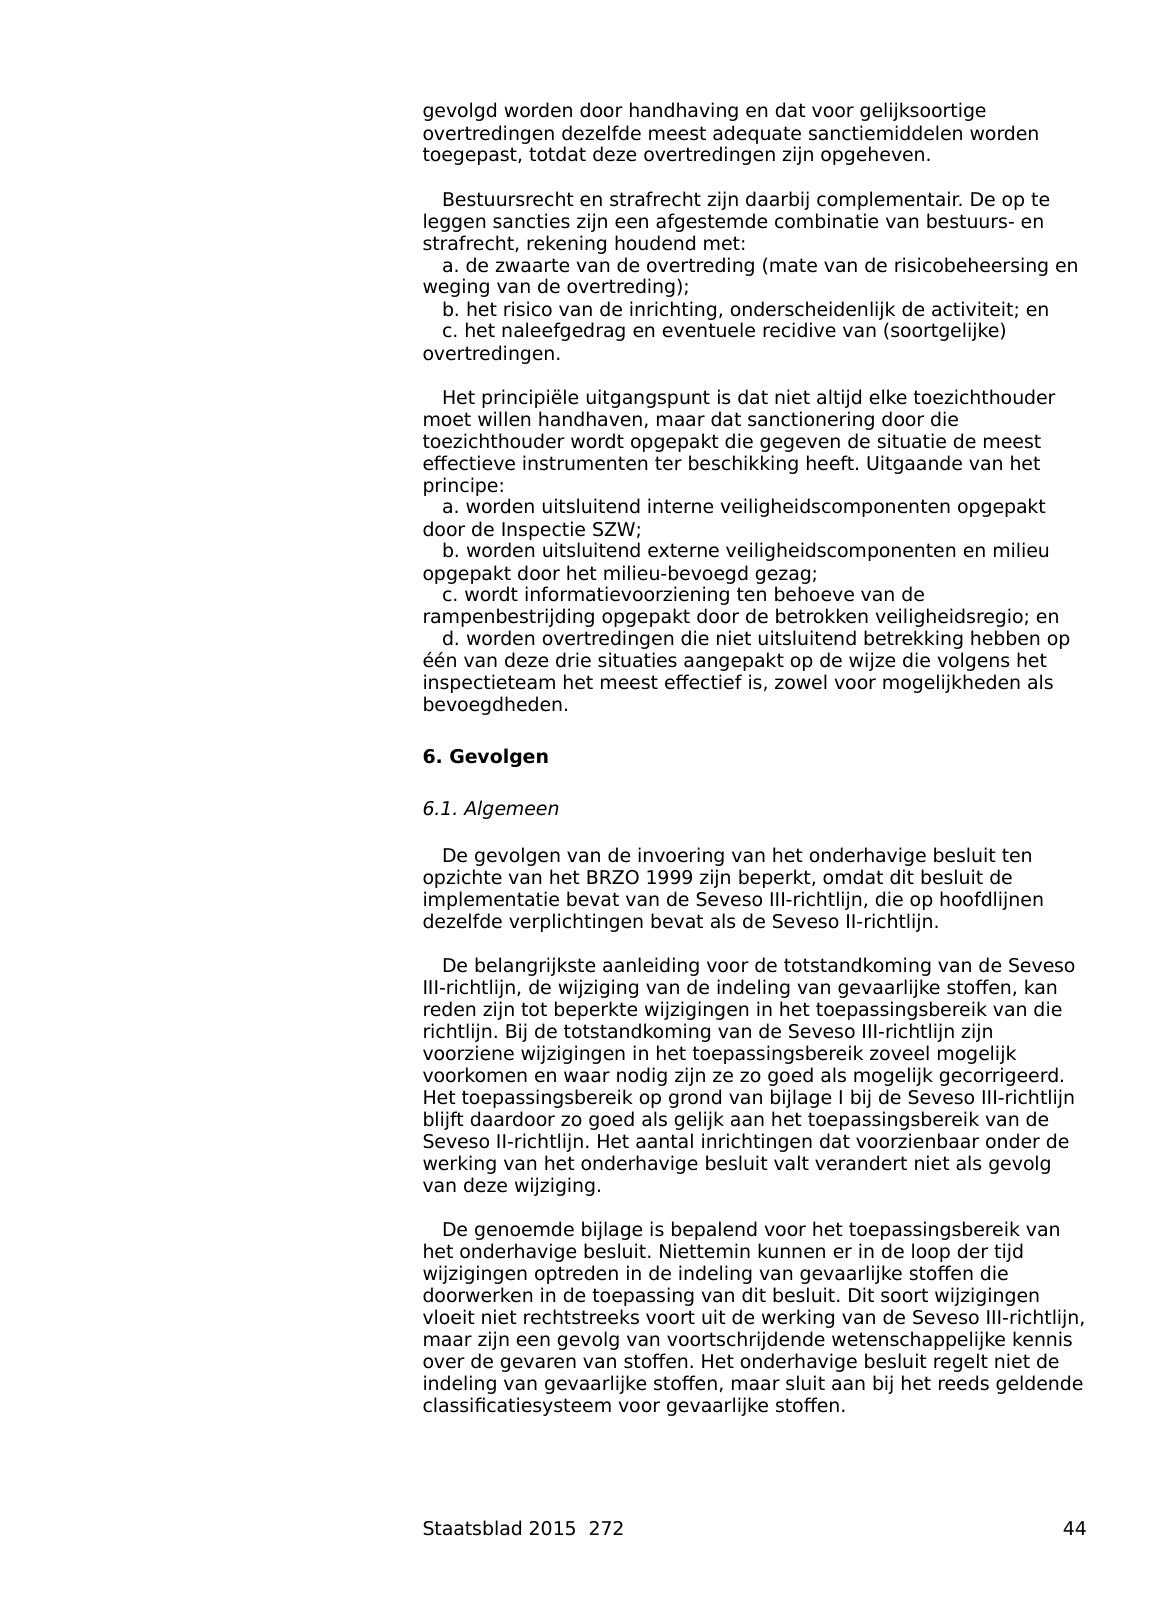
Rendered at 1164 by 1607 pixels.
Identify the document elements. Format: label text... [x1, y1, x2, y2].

text De gevolgen van de invoering van het onderhavige besluit ten opzichte van het BRZO 1999 zijn beperkt, omdat dit besluit de implementatie bevat van de Seveso III-richtlijn, die op hoofdlijnen dezelfde verplichtingen bevat als de Seveso II-richtlijn. [422, 845, 1087, 933]
text d. worden overtredingen die niet uitsluitend betrekking hebben op één van deze drie situaties aangepakt op de wijze die volgens het inspectieteam het meest effectief is, zowel voor mogelijkheden als bevoegdheden. [422, 628, 1087, 716]
text b. het risico van de inrichting, onderscheidenlijk de activiteit; en [422, 298, 1087, 320]
text a. worden uitsluitend interne veiligheidscomponenten opgepakt door de Inspectie SZW; [422, 496, 1087, 540]
text De belangrijkste aanleiding voor de totstandkoming van de Seveso III-richtlijn, de wijziging van de indeling van gevaarlijke stoffen, kan reden zijn tot beperkte wijzigingen in het toepassingsbereik van die richtlijn. Bij de totstandkoming van de Seveso III-richtlijn zijn voorziene wijzigingen in het toepassingsbereik zoveel mogelijk voorkomen en waar nodig zijn ze zo goed als mogelijk gecorrigeerd. Het toepassingsbereik op grond van bijlage I bij de Seveso III-richtlijn blijft daardoor zo goed als gelijk aan het toepassingsbereik van de Seveso II-richtlijn. Het aantal inrichtingen dat voorzienbaar onder de werking van het onderhavige besluit valt verandert niet als gevolg van deze wijziging. [422, 955, 1087, 1197]
subtitle 6. Gevolgen [422, 746, 1087, 768]
subtitle 6.1. Algemeen [422, 798, 1087, 820]
text gevolgd worden door handhaving en dat voor gelijksoortige overtredingen dezelfde meest adequate sanctiemiddelen worden toegepast, totdat deze overtredingen zijn opgeheven. [422, 100, 1087, 166]
text b. worden uitsluitend externe veiligheidscomponenten en milieu opgepakt door het milieu-bevoegd gezag; [422, 540, 1087, 584]
text Het principiële uitgangspunt is dat niet altijd elke toezichthouder moet willen handhaven, maar dat sanctionering door die toezichthouder wordt opgepakt die gegeven de situatie de meest effectieve instrumenten ter beschikking heeft. Uitgaande van het principe: [422, 387, 1087, 496]
text a. de zwaarte van de overtreding (mate van de risicobeheersing en weging van de overtreding); [422, 254, 1087, 298]
text c. het naleefgedrag en eventuele recidive van (soortgelijke) overtredingen. [422, 320, 1087, 364]
text Bestuursrecht en strafrecht zijn daarbij complementair. De op te leggen sancties zijn een afgestemde combinatie van bestuurs- en strafrecht, rekening houdend met: [422, 188, 1087, 254]
text c. wordt informatievoorziening ten behoeve van de rampenbestrijding opgepakt door de betrokken veiligheidsregio; en [422, 584, 1087, 628]
text De genoemde bijlage is bepalend voor het toepassingsbereik van het onderhavige besluit. Niettemin kunnen er in de loop der tijd wijzigingen optreden in de indeling van gevaarlijke stoffen die doorwerken in de toepassing van dit besluit. Dit soort wijzigingen vloeit niet rechtstreeks voort uit de werking van de Seveso III-richtlijn, maar zijn een gevolg van voortschrijdende wetenschappelijke kennis over de gevaren van stoffen. Het onderhavige besluit regelt niet de indeling van gevaarlijke stoffen, maar sluit aan bij het reeds geldende classificatiesysteem voor gevaarlijke stoffen. [422, 1219, 1087, 1417]
